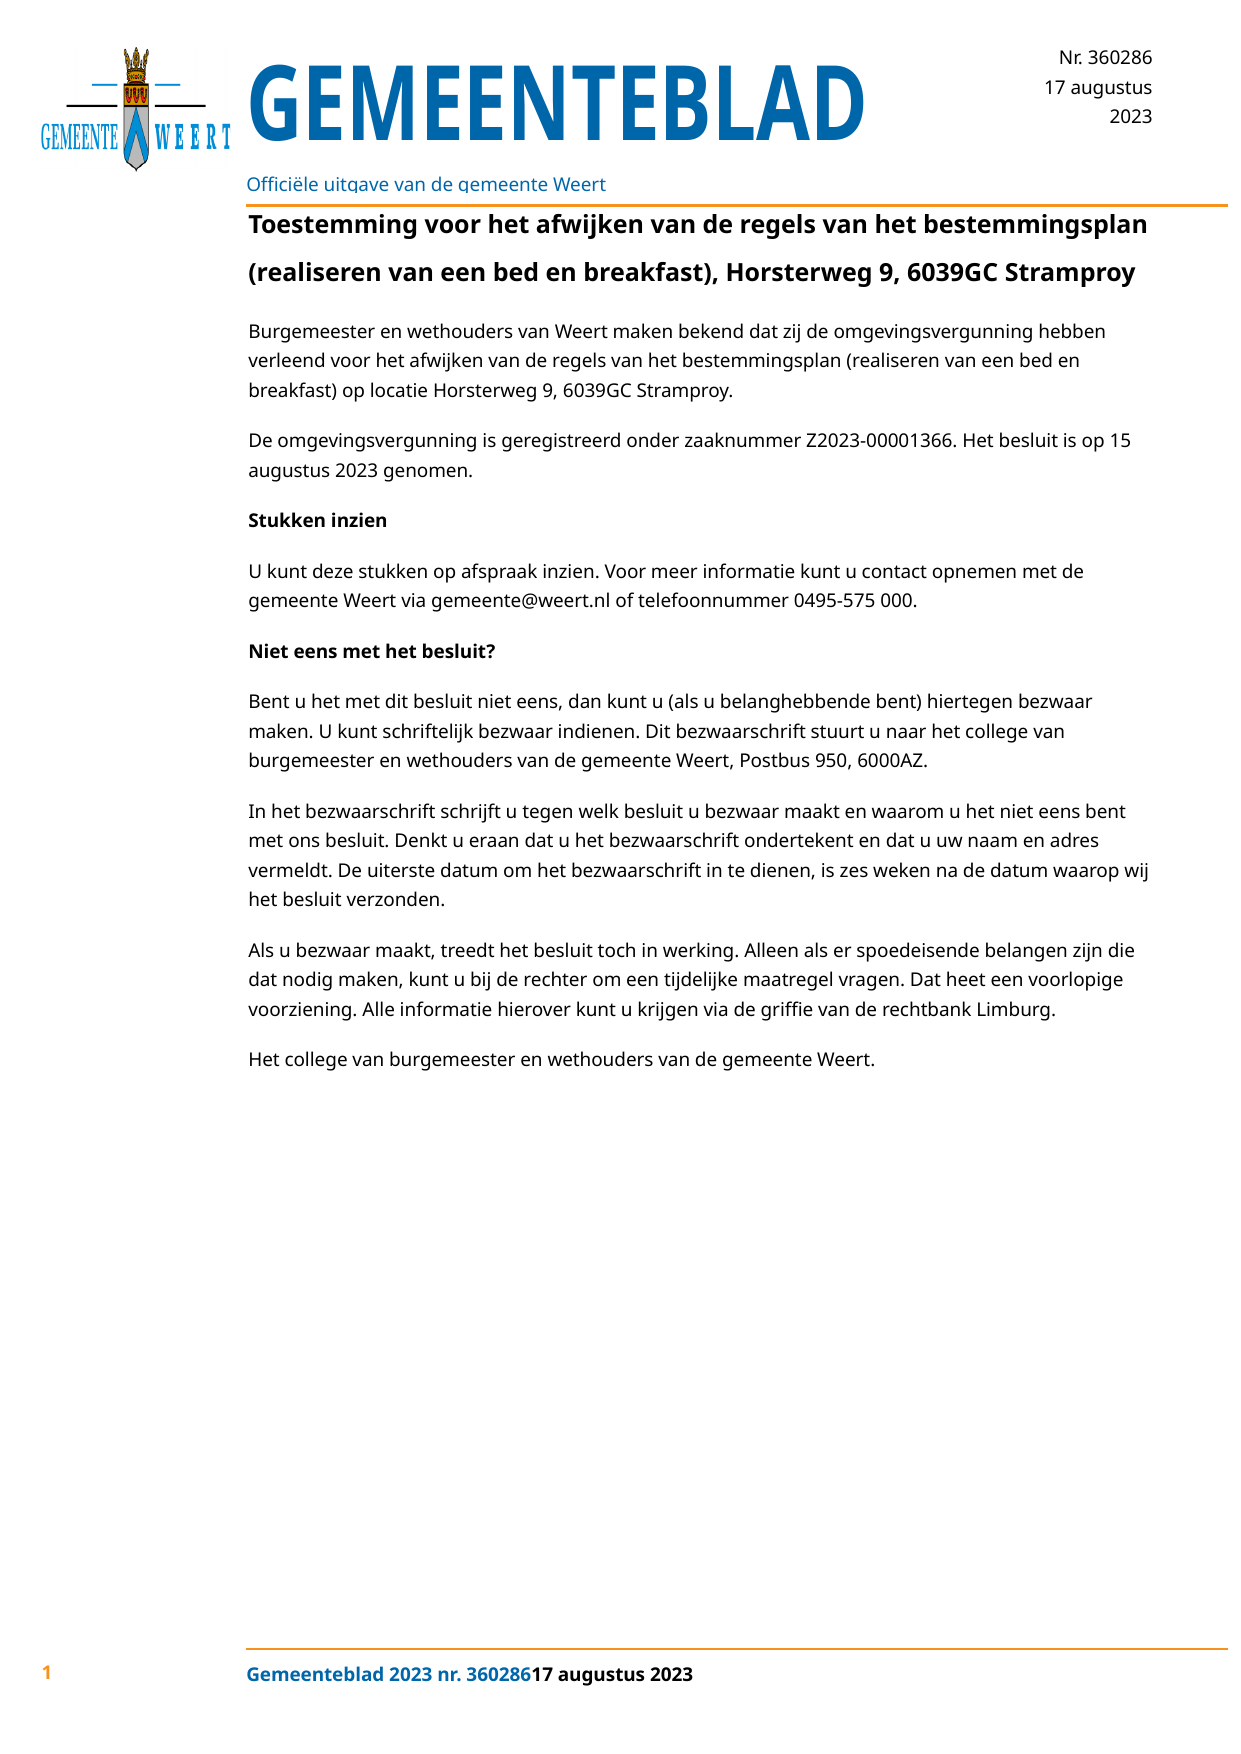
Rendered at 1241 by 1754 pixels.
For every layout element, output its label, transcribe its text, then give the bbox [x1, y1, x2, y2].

text U kunt deze stukken op afspraak inzien. Voor meer informatie kunt u contact opnemen met de gemeente Weert via gemeente@weert.nl of telefoonnummer 0495-575 000. [248, 558, 1152, 613]
text Het college van burgemeester en wethouders van de gemeente Weert. [248, 1047, 1152, 1072]
text Burgemeester en wethouders van Weert maken bekend dat zij de omgevingsvergunning hebben verleend voor het afwijken van de regels van het bestemmingsplan (realiseren van een bed en breakfast) op locatie Horsterweg 9, 6039GC Stramproy. [248, 318, 1152, 403]
picture [41, 47, 231, 172]
text Niet eens met het besluit? [248, 638, 1152, 664]
text Bent u het met dit besluit niet eens, dan kunt u (als u belanghebbende bent) hiertegen bezwaar maken. U kunt schriftelijk bezwaar indienen. Dit bezwaarschrift stuurt u naar het college van burgemeester en wethouders van de gemeente Weert, Postbus 950, 6000AZ. [248, 688, 1152, 773]
text Toestemming voor het afwijken van de regels van het bestemmingsplan (realiseren van een bed en breakfast), Horsterweg 9, 6039GC Stramproy [248, 207, 1152, 288]
text Stukken inzien [248, 507, 1152, 533]
text In het bezwaarschrift schrijft u tegen welk besluit u bezwaar maakt en waarom u het niet eens bent met ons besluit. Denkt u eraan dat u het bezwaarschrift ondertekent en dat u uw naam en adres vermeldt. De uiterste datum om het bezwaarschrift in te dienen, is zes weken na de datum waarop wij het besluit verzonden. [248, 798, 1152, 912]
text Als u bezwaar maakt, treedt het besluit toch in werking. Alleen als er spoedeisende belangen zijn die dat nodig maken, kunt u bij de rechter om een tijdelijke maatregel vragen. Dat heet een voorlopige voorziening. Alle informatie hierover kunt u krijgen via de griffie van de rechtbank Limburg. [248, 937, 1152, 1022]
text De omgevingsvergunning is geregistreerd onder zaaknummer Z2023-00001366. Het besluit is op 15 augustus 2023 genomen. [248, 427, 1152, 483]
